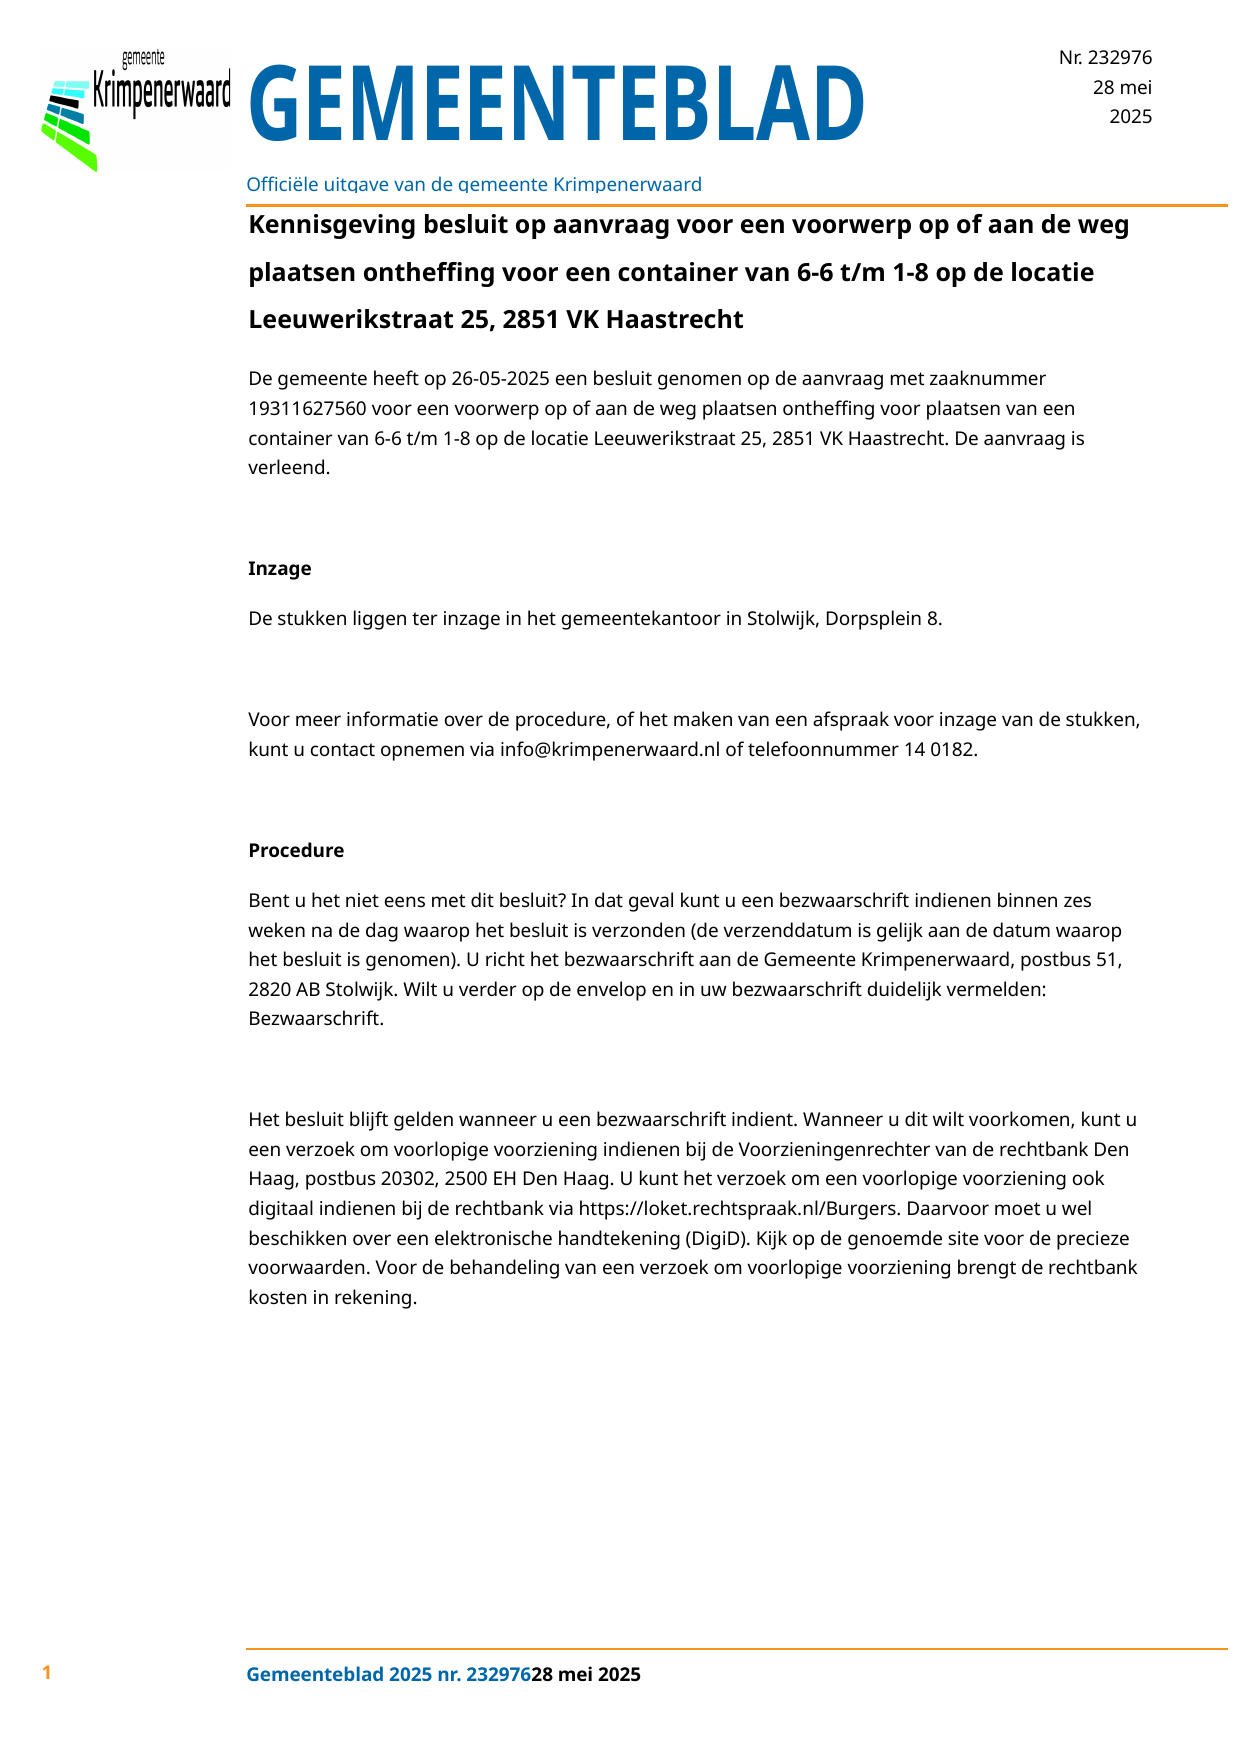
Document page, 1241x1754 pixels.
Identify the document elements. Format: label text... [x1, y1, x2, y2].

text Procedure [248, 837, 1152, 862]
picture [41, 47, 231, 172]
text Kennisgeving besluit op aanvraag voor een voorwerp op of aan de weg plaatsen ontheffing voor een container van 6-6 t/m 1-8 op de locatie Leeuwerikstraat 25, 2851 VK Haastrecht [248, 207, 1152, 336]
text Inzage [248, 555, 1152, 581]
text De stukken liggen ter inzage in het gemeentekantoor in Stolwijk, Dorpsplein 8. [248, 606, 1152, 631]
text Voor meer informatie over de procedure, of het maken van een afspraak voor inzage van de stukken, kunt u contact opnemen via info@krimpenerwaard.nl of telefoonnummer 14 0182. [248, 706, 1152, 762]
text De gemeente heeft op 26-05-2025 een besluit genomen op de aanvraag met zaaknummer 19311627560 voor een voorwerp op of aan de weg plaatsen ontheffing voor plaatsen van een container van 6-6 t/m 1-8 op de locatie Leeuwerikstraat 25, 2851 VK Haastrecht. De aanvraag is verleend. [248, 366, 1152, 480]
text Het besluit blijft gelden wanneer u een bezwaarschrift indient. Wanneer u dit wilt voorkomen, kunt u een verzoek om voorlopige voorziening indienen bij de Voorzieningenrechter van de rechtbank Den Haag, postbus 20302, 2500 EH Den Haag. U kunt het verzoek om een voorlopige voorziening ook digitaal indienen bij de rechtbank via https://loket.rechtspraak.nl/Burgers. Daarvoor moet u wel beschikken over een elektronische handtekening (DigiD). Kijk op de genoemde site voor de precieze voorwaarden. Voor de behandeling van een verzoek om voorlopige voorziening brengt de rechtbank kosten in rekening. [248, 1106, 1152, 1309]
text Bent u het niet eens met dit besluit? In dat geval kunt u een bezwaarschrift indienen binnen zes weken na de dag waarop het besluit is verzonden (de verzenddatum is gelijk aan de datum waarop het besluit is genomen). U richt het bezwaarschrift aan de Gemeente Krimpenerwaard, postbus 51, 2820 AB Stolwijk. Wilt u verder op de envelop en in uw bezwaarschrift duidelijk vermelden: Bezwaarschrift. [248, 887, 1152, 1031]
